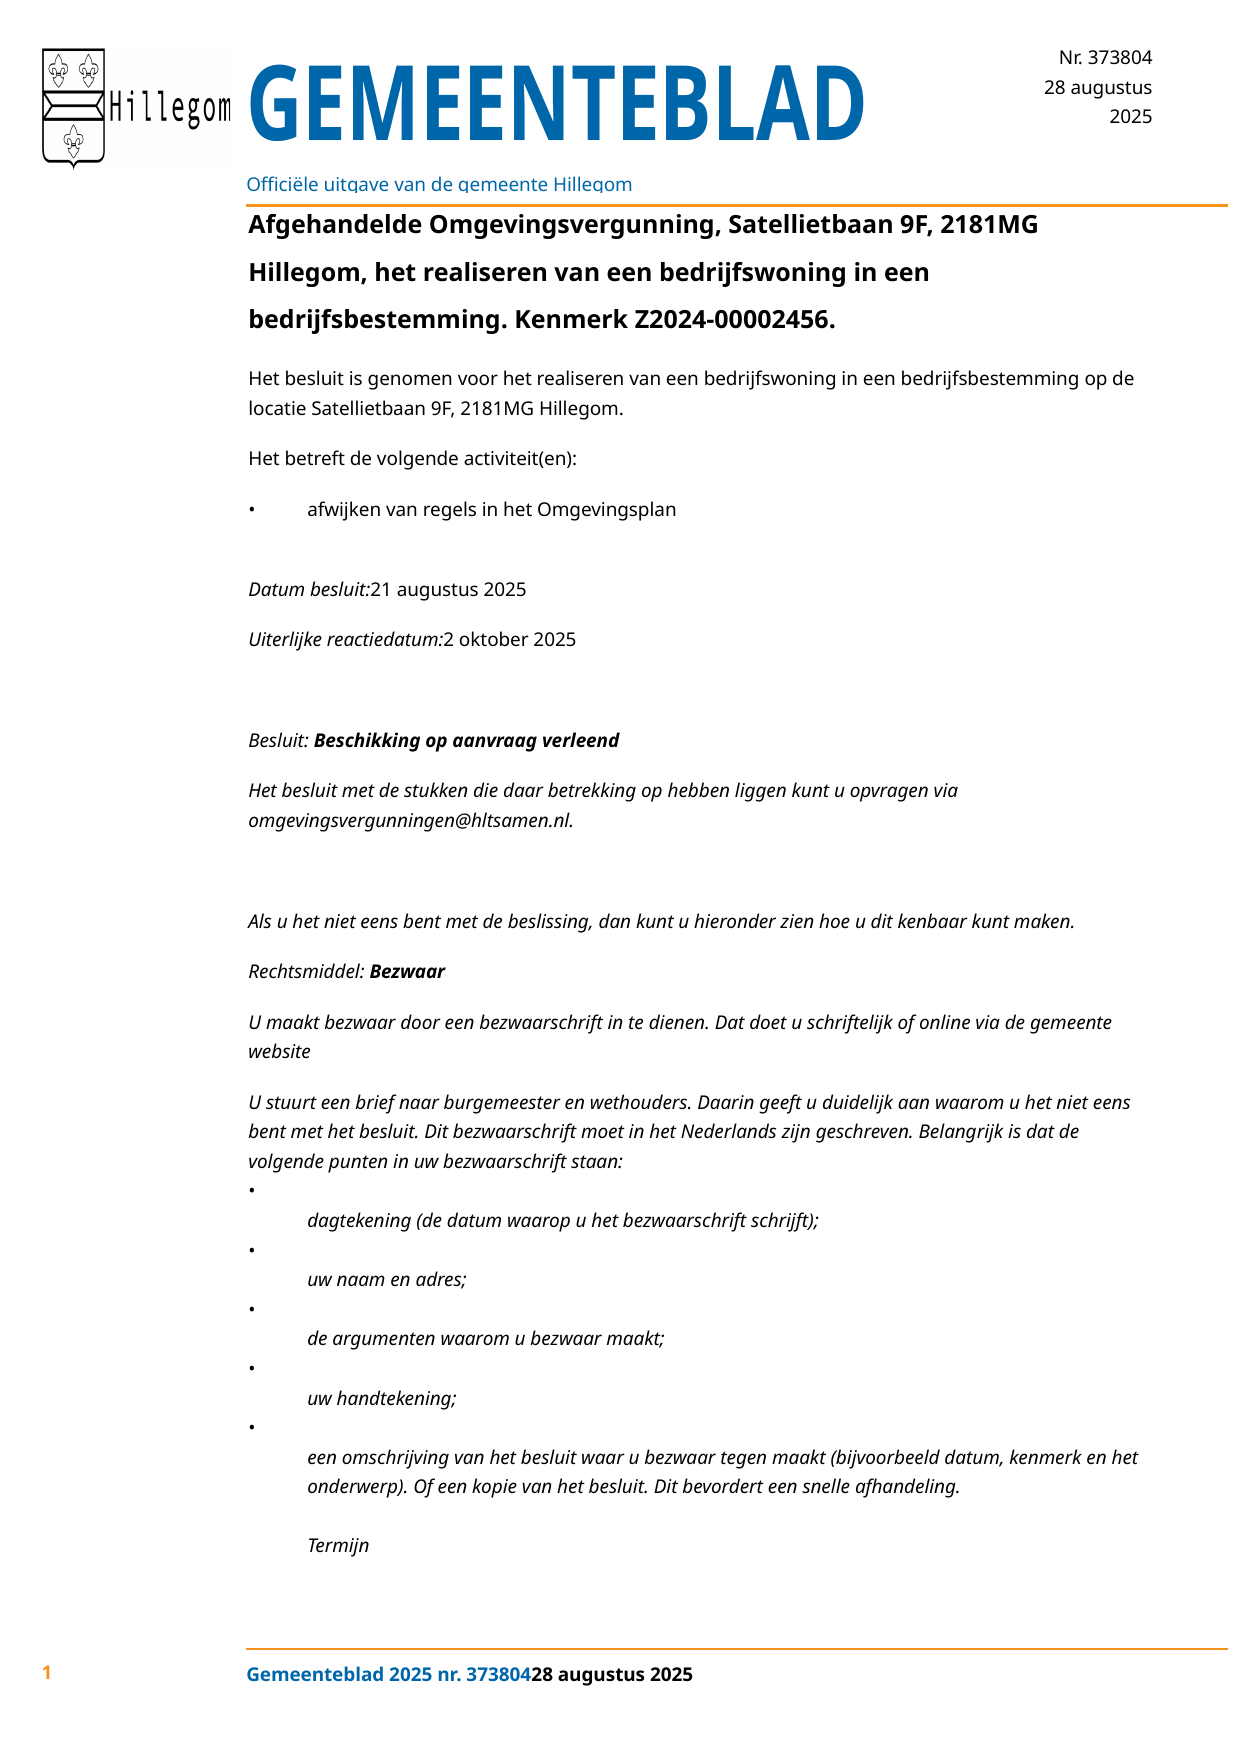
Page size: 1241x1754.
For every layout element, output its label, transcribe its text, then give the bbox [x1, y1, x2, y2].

text Afgehandelde Omgevingsvergunning, Satellietbaan 9F, 2181MG Hillegom, het realiseren van een bedrijfswoning in een bedrijfsbestemming. Kenmerk Z2024-00002456. [248, 207, 1152, 336]
text Rechtsmiddel: Bezwaar [248, 958, 1152, 984]
picture [41, 47, 231, 172]
list Termijn [248, 1533, 1152, 1558]
text U stuurt een brief naar burgemeester en wethouders. Daarin geeft u duidelijk aan waarom u het niet eens bent met het besluit. Dit bezwaarschrift moet in het Nederlands zijn geschreven. Belangrijk is dat de volgende punten in uw bezwaarschrift staan: [248, 1089, 1152, 1174]
text Datum besluit:21 augustus 2025 [248, 576, 1152, 602]
list dagtekening (de datum waarop u het bezwaarschrift schrijft); [248, 1207, 1152, 1233]
list uw handtekening; [248, 1385, 1152, 1410]
text Het besluit met de stukken die daar betrekking op hebben liggen kunt u opvragen via omgevingsvergunningen@hltsamen.nl. [248, 778, 1152, 833]
text Besluit: Beschikking op aanvraag verleend [248, 727, 1152, 753]
text Uiterlijke reactiedatum:2 oktober 2025 [248, 626, 1152, 652]
text Als u het niet eens bent met de beslissing, dan kunt u hieronder zien hoe u dit kenbaar kunt maken. [248, 908, 1152, 934]
text Het betreft de volgende activiteit(en): [248, 446, 1152, 471]
text Het besluit is genomen voor het realiseren van een bedrijfswoning in een bedrijfsbestemming op de locatie Satellietbaan 9F, 2181MG Hillegom. [248, 366, 1152, 421]
list afwijken van regels in het Omgevingsplan [248, 496, 1152, 522]
list een omschrijving van het besluit waar u bezwaar tegen maakt (bijvoorbeeld datum, kenmerk en het onderwerp). Of een kopie van het besluit. Dit bevordert een snelle afhandeling. [248, 1444, 1152, 1499]
list uw naam en adres; [248, 1266, 1152, 1292]
text U maakt bezwaar door een bezwaarschrift in te dienen. Dat doet u schriftelijk of online via de gemeente website [248, 1009, 1152, 1064]
list de argumenten waarom u bezwaar maakt; [248, 1326, 1152, 1351]
